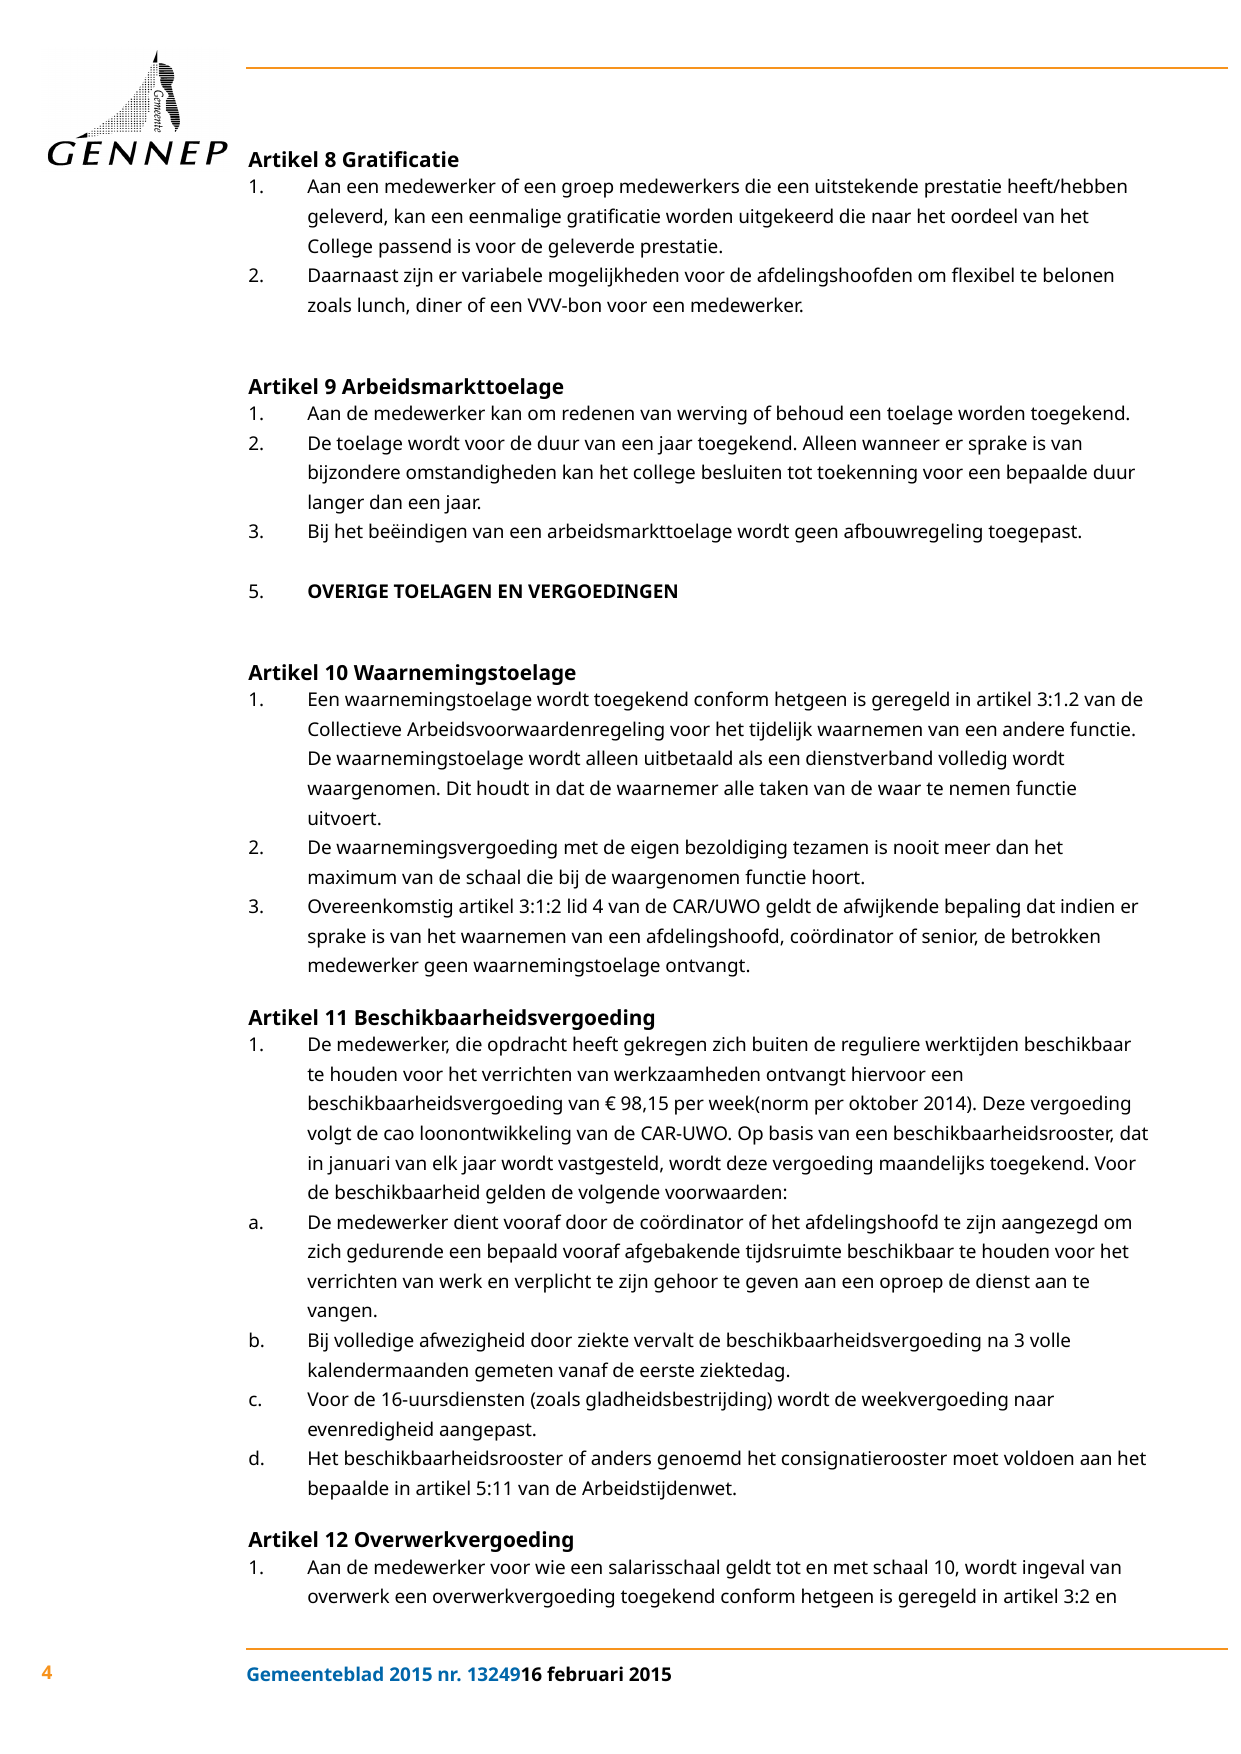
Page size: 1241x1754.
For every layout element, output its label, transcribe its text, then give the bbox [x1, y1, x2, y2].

list Aan de medewerker kan om redenen van werving of behoud een toelage worden toegekend. [248, 400, 1152, 426]
text Artikel 12 Overwerkvergoeding [248, 1526, 1152, 1554]
text Artikel 9 Arbeidsmarkttoelage [248, 372, 1152, 400]
list De waarnemingsvergoeding met de eigen bezoldiging tezamen is nooit meer dan het maximum van de schaal die bij de waargenomen functie hoort. [248, 834, 1152, 889]
text Artikel 8 Gratificatie [248, 145, 1152, 174]
text Artikel 11 Beschikbaarheidsvergoeding [248, 1003, 1152, 1031]
list Het beschikbaarheidsrooster of anders genoemd het consignatierooster moet voldoen aan het bepaalde in artikel 5:11 van de Arbeidstijdenwet. [248, 1446, 1152, 1501]
list OVERIGE TOELAGEN EN VERGOEDINGEN [248, 578, 1152, 604]
list Aan de medewerker voor wie een salarisschaal geldt tot en met schaal 10, wordt ingeval van overwerk een overwerkvergoeding toegekend conform hetgeen is geregeld in artikel 3:2 en [248, 1554, 1152, 1609]
list Een waarnemingstoelage wordt toegekend conform hetgeen is geregeld in artikel 3:1.2 van de Collectieve Arbeidsvoorwaardenregeling voor het tijdelijk waarnemen van een andere functie. De waarnemingstoelage wordt alleen uitbetaald als een dienstverband volledig wordt waargenomen. Dit houdt in dat de waarnemer alle taken van de waar te nemen functie uitvoert. [248, 686, 1152, 830]
list De medewerker dient vooraf door de coördinator of het afdelingshoofd te zijn aangezegd om zich gedurende een bepaald vooraf afgebakende tijdsruimte beschikbaar te houden voor het verrichten van werk en verplicht te zijn gehoor te geven aan een oproep de dienst aan te vangen. [248, 1209, 1152, 1323]
list Bij het beëindigen van een arbeidsmarkttoelage wordt geen afbouwregeling toegepast. [248, 519, 1152, 544]
list Voor de 16-uursdiensten (zoals gladheidsbestrijding) wordt de weekvergoeding naar evenredigheid aangepast. [248, 1386, 1152, 1442]
list De medewerker, die opdracht heeft gekregen zich buiten de reguliere werktijden beschikbaar te houden voor het verrichten van werkzaamheden ontvangt hiervoor een beschikbaarheidsvergoeding van € 98,15 per week(norm per oktober 2014). Deze vergoeding volgt de cao loonontwikkeling van de CAR-UWO. Op basis van een beschikbaarheidsrooster, dat in januari van elk jaar wordt vastgesteld, wordt deze vergoeding maandelijks toegekend. Voor de beschikbaarheid gelden de volgende voorwaarden: [248, 1031, 1152, 1205]
list De toelage wordt voor de duur van een jaar toegekend. Alleen wanneer er sprake is van bijzondere omstandigheden kan het college besluiten tot toekenning voor een bepaalde duur langer dan een jaar. [248, 430, 1152, 515]
list Bij volledige afwezigheid door ziekte vervalt de beschikbaarheidsvergoeding na 3 volle kalendermaanden gemeten vanaf de eerste ziektedag. [248, 1327, 1152, 1383]
list Daarnaast zijn er variabele mogelijkheden voor de afdelingshoofden om flexibel te belonen zoals lunch, diner of een VVV-bon voor een medewerker. [248, 262, 1152, 318]
list Overeenkomstig artikel 3:1:2 lid 4 van de CAR/UWO geldt de afwijkende bepaling dat indien er sprake is van het waarnemen van een afdelingshoofd, coördinator of senior, de betrokken medewerker geen waarnemingstoelage ontvangt. [248, 893, 1152, 978]
text Artikel 10 Waarnemingstoelage [248, 658, 1152, 686]
picture [41, 47, 231, 172]
list Aan een medewerker of een groep medewerkers die een uitstekende prestatie heeft/hebben geleverd, kan een eenmalige gratificatie worden uitgekeerd die naar het oordeel van het College passend is voor de geleverde prestatie. [248, 174, 1152, 258]
